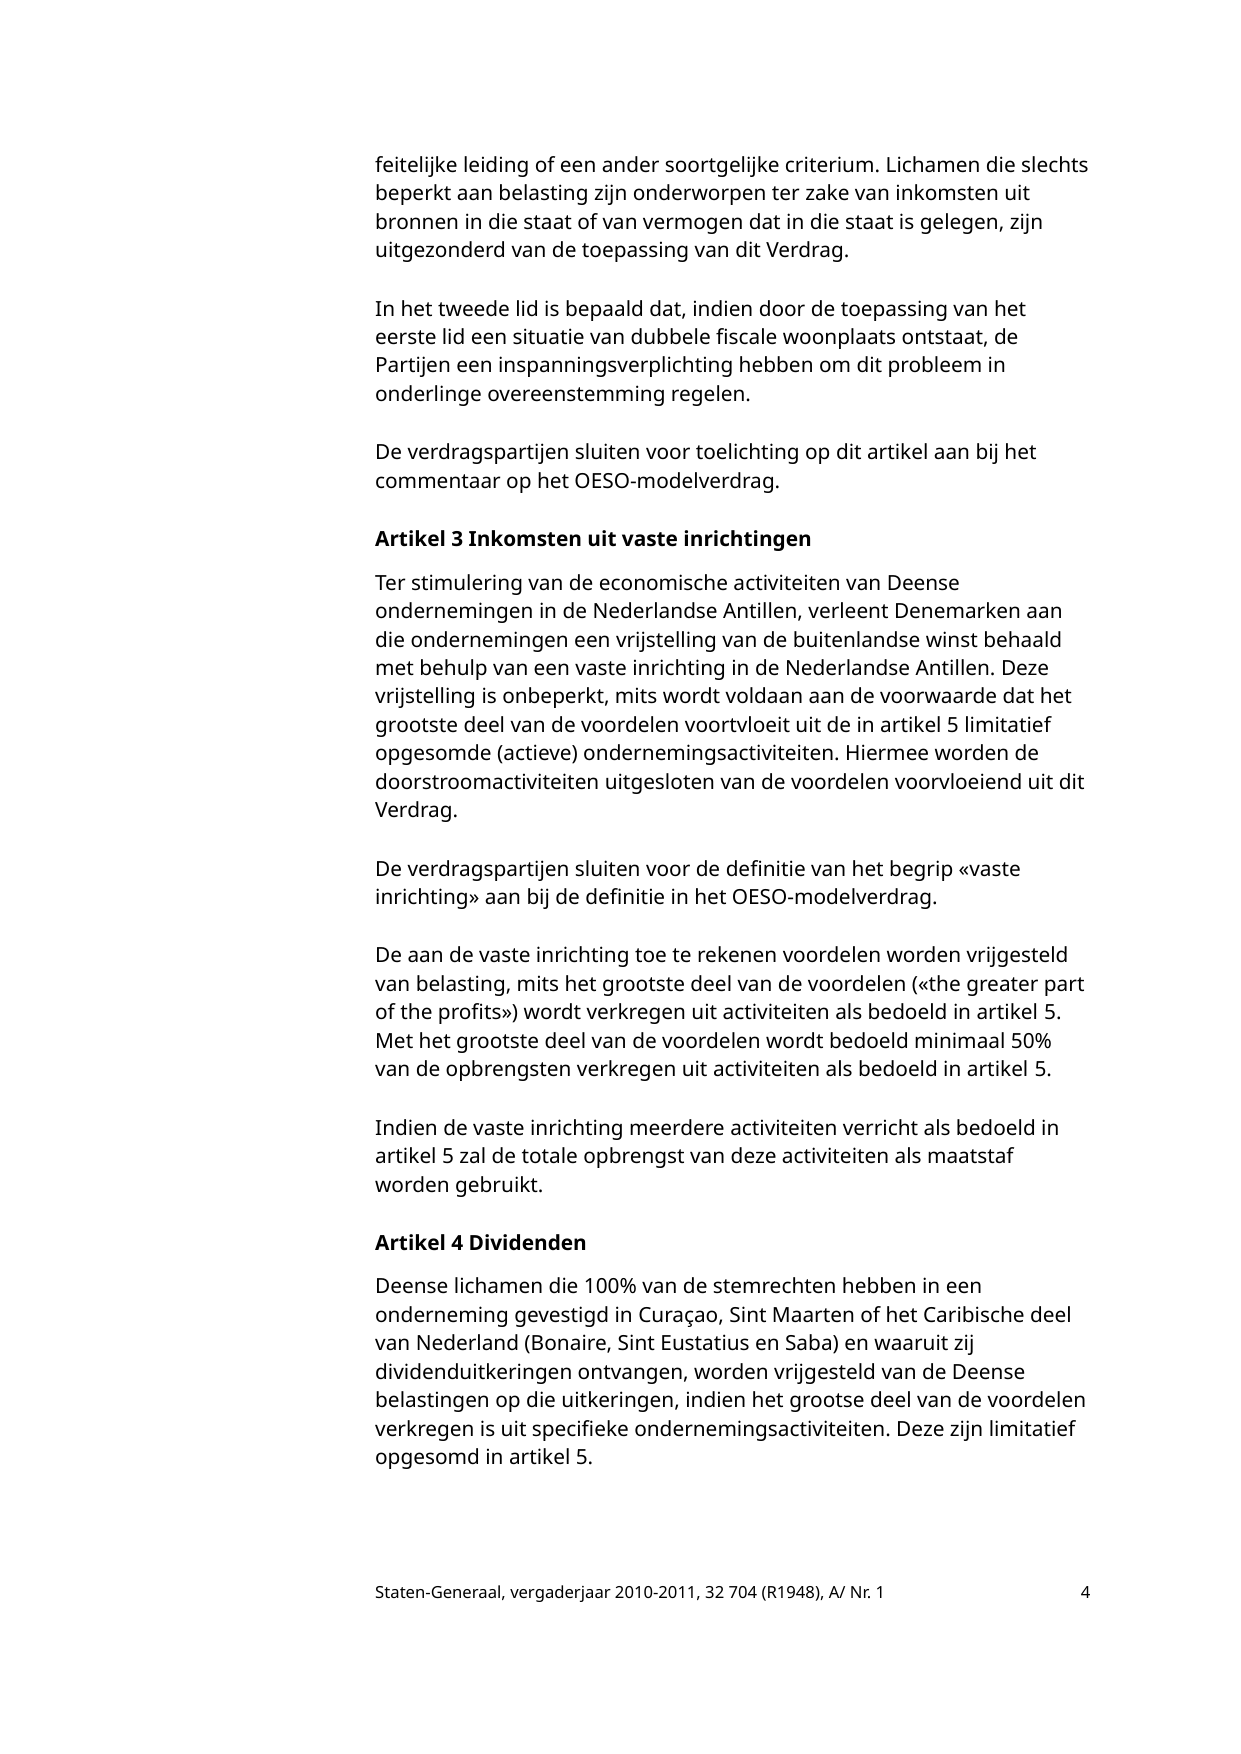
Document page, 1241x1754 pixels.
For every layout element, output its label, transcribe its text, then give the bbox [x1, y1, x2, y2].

text De verdragspartijen sluiten voor de definitie van het begrip «vaste inrichting» aan bij de definitie in het OESO-modelverdrag. [375, 854, 1090, 911]
text Artikel 3 Inkomsten uit vaste inrichtingen [375, 524, 1090, 553]
text feitelijke leiding of een ander soortgelijke criterium. Lichamen die slechts beperkt aan belasting zijn onderworpen ter zake van inkomsten uit bronnen in die staat of van vermogen dat in die staat is gelegen, zijn uitgezonderd van de toepassing van dit Verdrag. [375, 150, 1090, 264]
text Ter stimulering van de economische activiteiten van Deense ondernemingen in de Nederlandse Antillen, verleent Denemarken aan die ondernemingen een vrijstelling van de buitenlandse winst behaald met behulp van een vaste inrichting in de Nederlandse Antillen. Deze vrijstelling is onbeperkt, mits wordt voldaan aan de voorwaarde dat het grootste deel van de voordelen voortvloeit uit de in artikel 5 limitatief opgesomde (actieve) ondernemingsactiviteiten. Hiermee worden de doorstroomactiviteiten uitgesloten van de voordelen voorvloeiend uit dit Verdrag. [375, 568, 1090, 824]
text In het tweede lid is bepaald dat, indien door de toepassing van het eerste lid een situatie van dubbele fiscale woonplaats ontstaat, de Partijen een inspanningsverplichting hebben om dit probleem in onderlinge overeenstemming regelen. [375, 294, 1090, 407]
text Indien de vaste inrichting meerdere activiteiten verricht als bedoeld in artikel 5 zal de totale opbrengst van deze activiteiten als maatstaf worden gebruikt. [375, 1113, 1090, 1198]
text Deense lichamen die 100% van de stemrechten hebben in een onderneming gevestigd in Curaçao, Sint Maarten of het Caribische deel van Nederland (Bonaire, Sint Eustatius en Saba) en waaruit zij dividenduitkeringen ontvangen, worden vrijgesteld van de Deense belastingen op die uitkeringen, indien het grootse deel van de voordelen verkregen is uit specifieke ondernemingsactiviteiten. Deze zijn limitatief opgesomd in artikel 5. [375, 1272, 1090, 1471]
text Artikel 4 Dividenden [375, 1228, 1090, 1257]
text De verdragspartijen sluiten voor toelichting op dit artikel aan bij het commentaar op het OESO-modelverdrag. [375, 437, 1090, 494]
text De aan de vaste inrichting toe te rekenen voordelen worden vrijgesteld van belasting, mits het grootste deel van de voordelen («the greater part of the profits») wordt verkregen uit activiteiten als bedoeld in artikel 5. Met het grootste deel van de voordelen wordt bedoeld minimaal 50% van de opbrengsten verkregen uit activiteiten als bedoeld in artikel 5. [375, 941, 1090, 1083]
